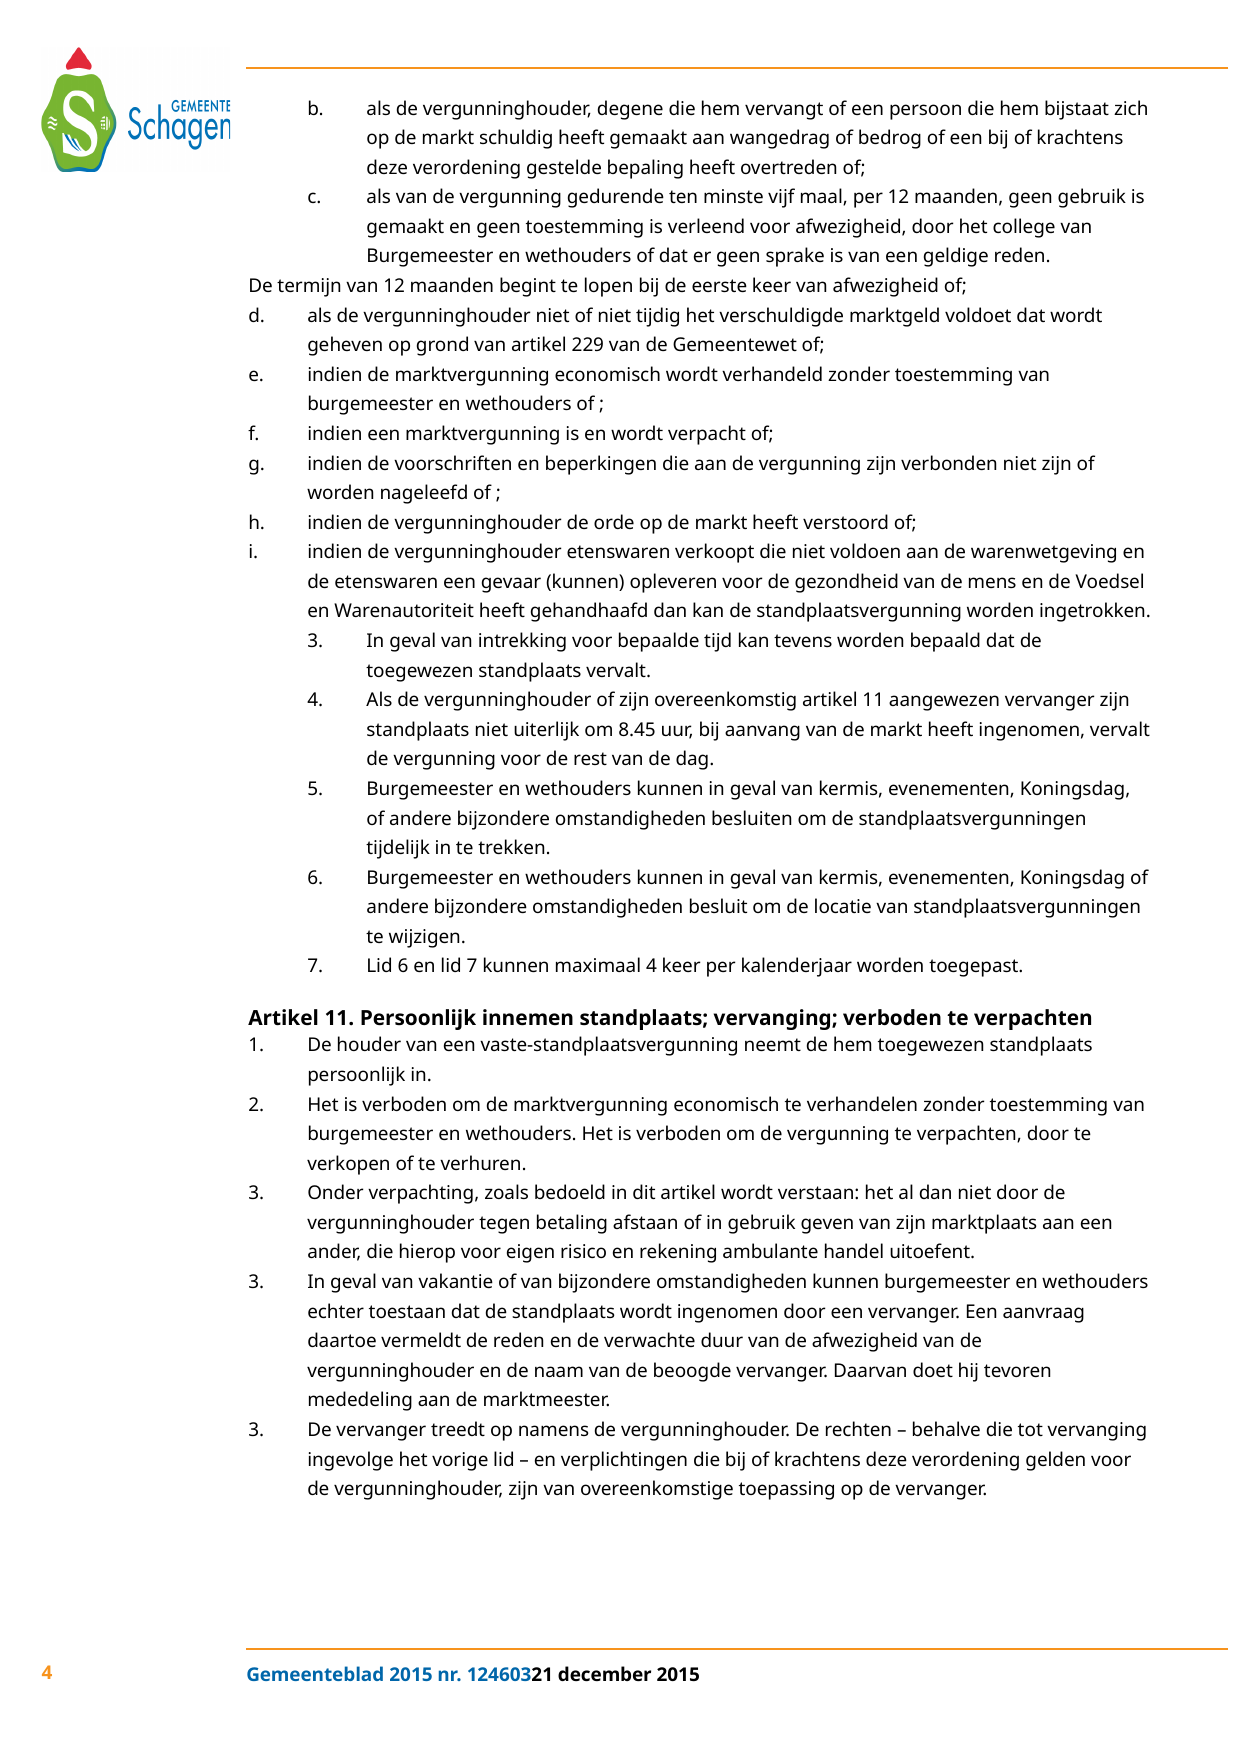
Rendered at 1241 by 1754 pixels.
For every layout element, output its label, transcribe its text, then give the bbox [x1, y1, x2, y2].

list Burgemeester en wethouders kunnen in geval van kermis, evenementen, Koningsdag of andere bijzondere omstandigheden besluit om de locatie van standplaatsvergunningen te wijzigen. [307, 864, 1152, 949]
list als van de vergunning gedurende ten minste vijf maal, per 12 maanden, geen gebruik is gemaakt en geen toestemming is verleend voor afwezigheid, door het college van Burgemeester en wethouders of dat er geen sprake is van een geldige reden. [307, 183, 1152, 268]
list indien de vergunninghouder etenswaren verkoopt die niet voldoen aan de warenwetgeving en de etenswaren een gevaar (kunnen) opleveren voor de gezondheid van de mens en de Voedsel en Warenautoriteit heeft gehandhaafd dan kan de standplaatsvergunning worden ingetrokken. [248, 538, 1152, 623]
list als de vergunninghouder niet of niet tijdig het verschuldigde marktgeld voldoet dat wordt geheven op grond van artikel 229 van de Gemeentewet of; [248, 302, 1152, 357]
list als de vergunninghouder, degene die hem vervangt of een persoon die hem bijstaat zich op de markt schuldig heeft gemaakt aan wangedrag of bedrog of een bij of krachtens deze verordening gestelde bepaling heeft overtreden of; [307, 95, 1152, 180]
list De vervanger treedt op namens de vergunninghouder. De rechten – behalve die tot vervanging ingevolge het vorige lid – en verplichtingen die bij of krachtens deze verordening gelden voor de vergunninghouder, zijn van overeenkomstige toepassing op de vervanger. [248, 1416, 1152, 1501]
list Onder verpachting, zoals bedoeld in dit artikel wordt verstaan: het al dan niet door de vergunninghouder tegen betaling afstaan of in gebruik geven van zijn marktplaats aan een ander, die hierop voor eigen risico en rekening ambulante handel uitoefent. [248, 1179, 1152, 1264]
list Burgemeester en wethouders kunnen in geval van kermis, evenementen, Koningsdag, of andere bijzondere omstandigheden besluiten om de standplaatsvergunningen tijdelijk in te trekken. [307, 775, 1152, 860]
list Als de vergunninghouder of zijn overeenkomstig artikel 11 aangewezen vervanger zijn standplaats niet uiterlijk om 8.45 uur, bij aanvang van de markt heeft ingenomen, vervalt de vergunning voor de rest van de dag. [307, 686, 1152, 771]
text Artikel 11. Persoonlijk innemen standplaats; vervanging; verboden te verpachten [248, 1003, 1152, 1032]
list indien een marktvergunning is en wordt verpacht of; [248, 420, 1152, 446]
text De termijn van 12 maanden begint te lopen bij de eerste keer van afwezigheid of; [248, 272, 1152, 298]
list indien de marktvergunning economisch wordt verhandeld zonder toestemming van burgemeester en wethouders of ; [248, 361, 1152, 416]
list De houder van een vaste-standplaatsvergunning neemt de hem toegewezen standplaats persoonlijk in. [248, 1032, 1152, 1087]
picture [41, 47, 231, 172]
list In geval van vakantie of van bijzondere omstandigheden kunnen burgemeester en wethouders echter toestaan dat de standplaats wordt ingenomen door een vervanger. Een aanvraag daartoe vermeldt de reden en de verwachte duur van de afwezigheid van de vergunninghouder en de naam van de beoogde vervanger. Daarvan doet hij tevoren mededeling aan de marktmeester. [248, 1268, 1152, 1412]
list Lid 6 en lid 7 kunnen maximaal 4 keer per kalenderjaar worden toegepast. [307, 953, 1152, 978]
list Het is verboden om de marktvergunning economisch te verhandelen zonder toestemming van burgemeester en wethouders. Het is verboden om de vergunning te verpachten, door te verkopen of te verhuren. [248, 1091, 1152, 1176]
list indien de voorschriften en beperkingen die aan de vergunning zijn verbonden niet zijn of worden nageleefd of ; [248, 450, 1152, 505]
list In geval van intrekking voor bepaalde tijd kan tevens worden bepaald dat de toegewezen standplaats vervalt. [307, 627, 1152, 683]
list indien de vergunninghouder de orde op de markt heeft verstoord of; [248, 509, 1152, 535]
